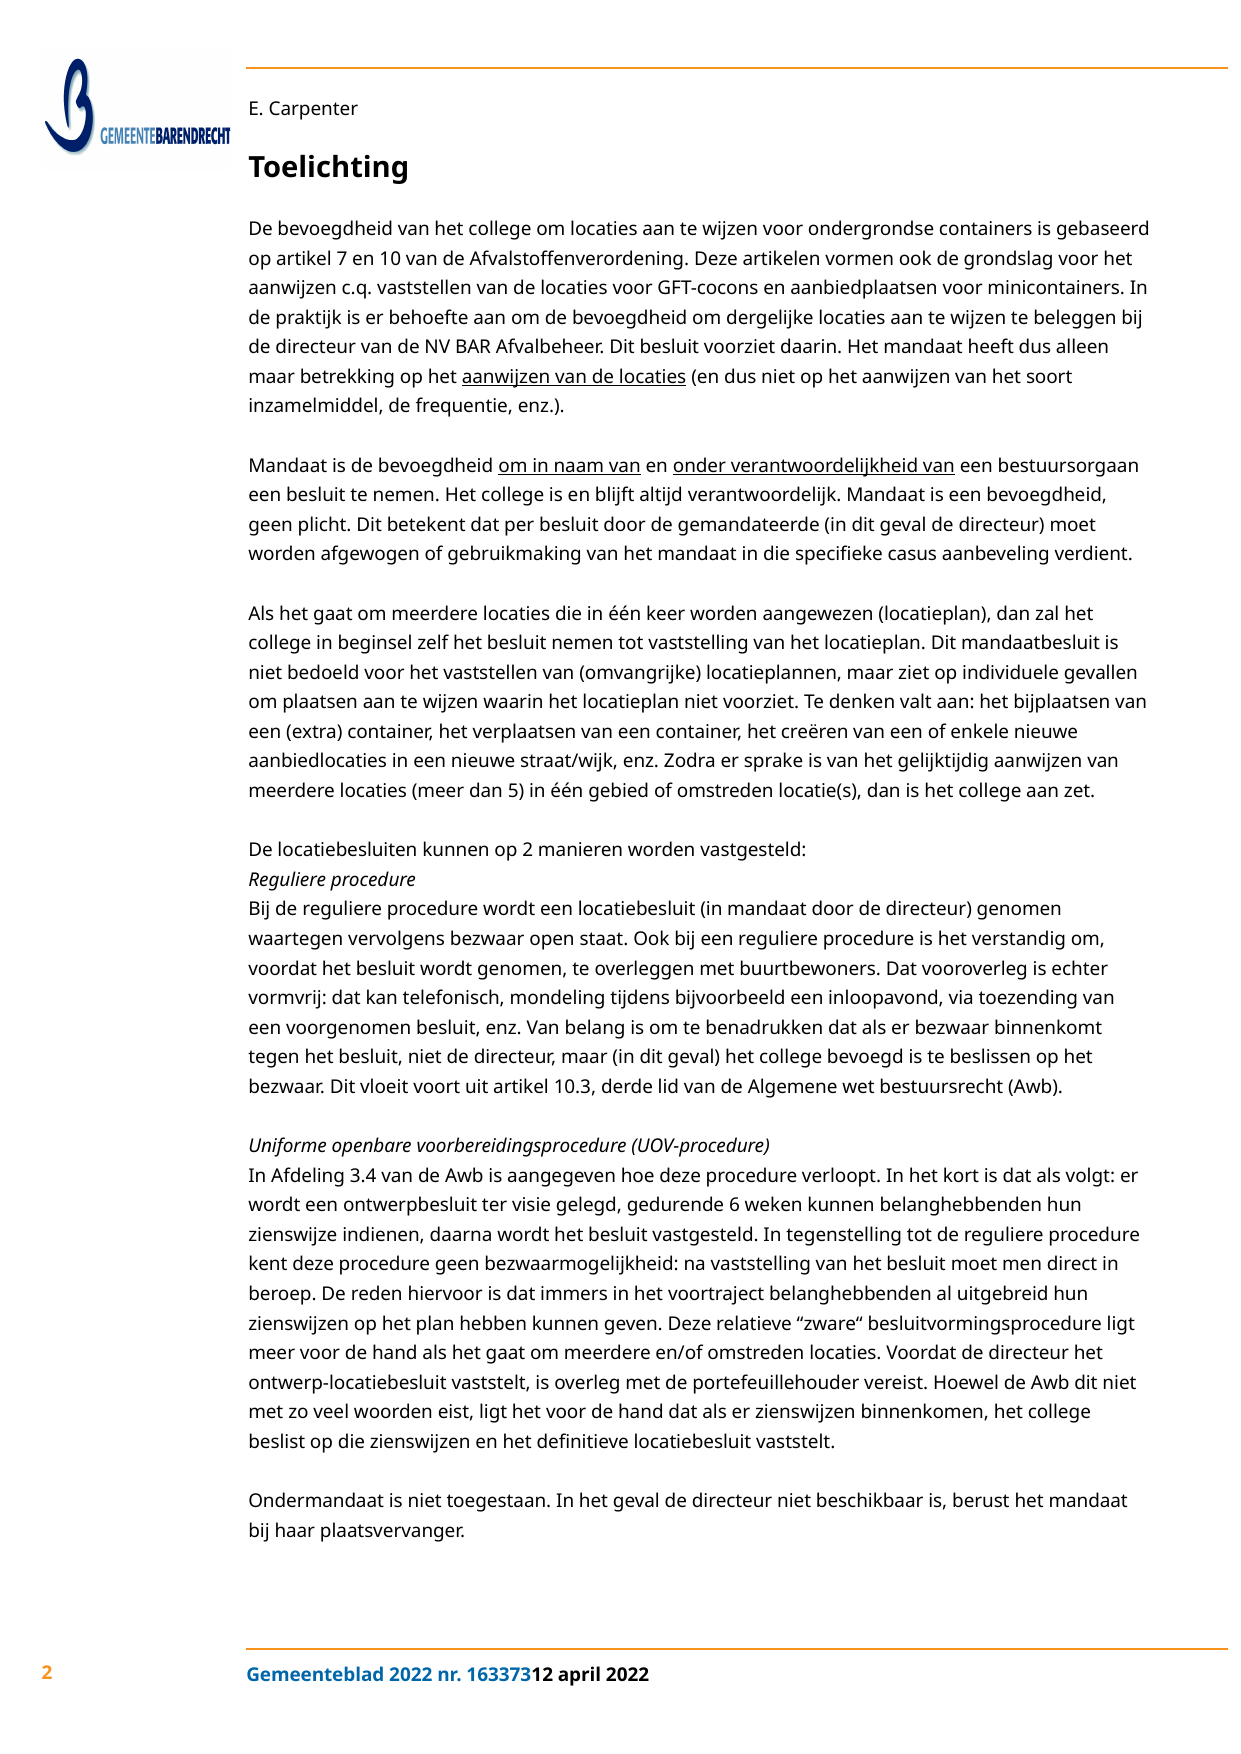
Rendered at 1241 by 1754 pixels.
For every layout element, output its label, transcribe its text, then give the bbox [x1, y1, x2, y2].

text De bevoegdheid van het college om locaties aan te wijzen voor ondergrondse containers is gebaseerd op artikel 7 en 10 van de Afvalstoffenverordening. Deze artikelen vormen ook de grondslag voor het aanwijzen c.q. vaststellen van de locaties voor GFT-cocons en aanbiedplaatsen voor minicontainers. In de praktijk is er behoefte aan om de bevoegdheid om dergelijke locaties aan te wijzen te beleggen bij de directeur van de NV BAR Afvalbeheer. Dit besluit voorziet daarin. Het mandaat heeft dus alleen maar betrekking op het aanwijzen van de locaties (en dus niet op het aanwijzen van het soort inzamelmiddel, de frequentie, enz.). [248, 215, 1152, 418]
text De locatiebesluiten kunnen op 2 manieren worden vastgesteld: [248, 836, 1152, 862]
text Reguliere procedure [248, 866, 1152, 892]
picture [41, 47, 231, 172]
text Als het gaat om meerdere locaties die in één keer worden aangewezen (locatieplan), dan zal het college in beginsel zelf het besluit nemen tot vaststelling van het locatieplan. Dit mandaatbesluit is niet bedoeld voor het vaststellen van (omvangrijke) locatieplannen, maar ziet op individuele gevallen om plaatsen aan te wijzen waarin het locatieplan niet voorziet. Te denken valt aan: het bijplaatsen van een (extra) container, het verplaatsen van een container, het creëren van een of enkele nieuwe aanbiedlocaties in een nieuwe straat/wijk, enz. Zodra er sprake is van het gelijktijdig aanwijzen van meerdere locaties (meer dan 5) in één gebied of omstreden locatie(s), dan is het college aan zet. [248, 600, 1152, 803]
text Mandaat is de bevoegdheid om in naam van en onder verantwoordelijkheid van een bestuursorgaan een besluit te nemen. Het college is en blijft altijd verantwoordelijk. Mandaat is een bevoegdheid, geen plicht. Dit betekent dat per besluit door de gemandateerde (in dit geval de directeur) moet worden afgewogen of gebruikmaking van het mandaat in die specifieke casus aanbeveling verdient. [248, 452, 1152, 566]
text In Afdeling 3.4 van de Awb is aangegeven hoe deze procedure verloopt. In het kort is dat als volgt: er wordt een ontwerpbesluit ter visie gelegd, gedurende 6 weken kunnen belanghebbenden hun zienswijze indienen, daarna wordt het besluit vastgesteld. In tegenstelling tot de reguliere procedure kent deze procedure geen bezwaarmogelijkheid: na vaststelling van het besluit moet men direct in beroep. De reden hiervoor is dat immers in het voortraject belanghebbenden al uitgebreid hun zienswijzen op het plan hebben kunnen geven. Deze relatieve “zware“ besluitvormingsprocedure ligt meer voor de hand als het gaat om meerdere en/of omstreden locaties. Voordat de directeur het ontwerp-locatiebesluit vaststelt, is overleg met de portefeuillehouder vereist. Hoewel de Awb dit niet met zo veel woorden eist, ligt het voor de hand dat als er zienswijzen binnenkomen, het college beslist op die zienswijzen en het definitieve locatiebesluit vaststelt. [248, 1162, 1152, 1454]
text E. Carpenter [248, 95, 1152, 121]
text Ondermandaat is niet toegestaan. In het geval de directeur niet beschikbaar is, berust het mandaat bij haar plaatsvervanger. [248, 1487, 1152, 1542]
text Toelichting [248, 146, 1152, 186]
text Uniforme openbare voorbereidingsprocedure (UOV-procedure) [248, 1132, 1152, 1158]
text Bij de reguliere procedure wordt een locatiebesluit (in mandaat door de directeur) genomen waartegen vervolgens bezwaar open staat. Ook bij een reguliere procedure is het verstandig om, voordat het besluit wordt genomen, te overleggen met buurtbewoners. Dat vooroverleg is echter vormvrij: dat kan telefonisch, mondeling tijdens bijvoorbeeld een inloopavond, via toezending van een voorgenomen besluit, enz. Van belang is om te benadrukken dat als er bezwaar binnenkomt tegen het besluit, niet de directeur, maar (in dit geval) het college bevoegd is te beslissen op het bezwaar. Dit vloeit voort uit artikel 10.3, derde lid van de Algemene wet bestuursrecht (Awb). [248, 896, 1152, 1099]
